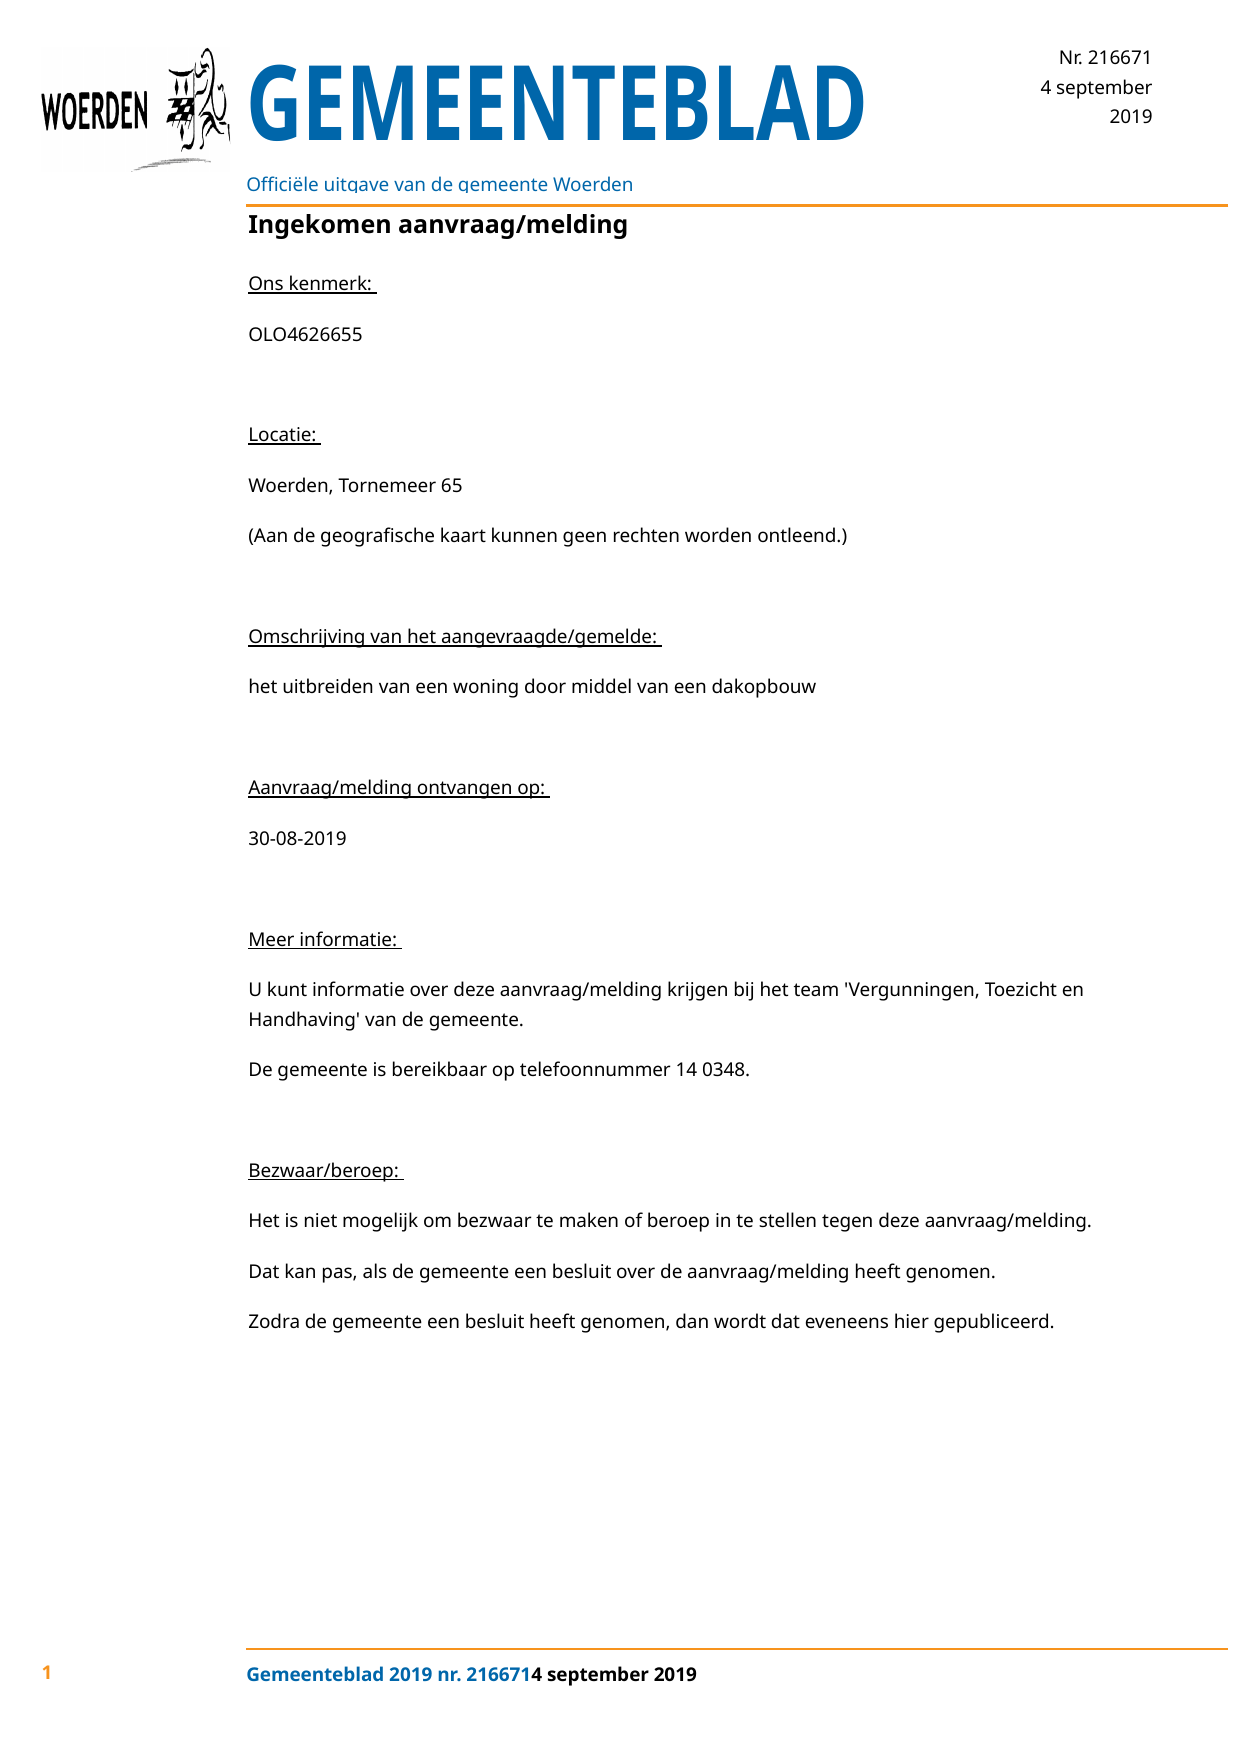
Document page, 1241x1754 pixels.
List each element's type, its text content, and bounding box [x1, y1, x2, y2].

text Bezwaar/beroep: [248, 1157, 1152, 1183]
text Ons kenmerk: [248, 270, 1152, 296]
text De gemeente is bereikbaar op telefoonnummer 14 0348. [248, 1056, 1152, 1082]
text het uitbreiden van een woning door middel van een dakopbouw [248, 674, 1152, 699]
picture [41, 47, 231, 172]
text Locatie: [248, 422, 1152, 447]
text Woerden, Tornemeer 65 [248, 472, 1152, 498]
text Aanvraag/melding ontvangen op: [248, 774, 1152, 800]
text Dat kan pas, als de gemeente een besluit over de aanvraag/melding heeft genomen. [248, 1258, 1152, 1283]
text Omschrijving van het aangevraagde/gemelde: [248, 623, 1152, 649]
text (Aan de geografische kaart kunnen geen rechten worden ontleend.) [248, 522, 1152, 548]
text Het is niet mogelijk om bezwaar te maken of beroep in te stellen tegen deze aanvraag/melding. [248, 1207, 1152, 1233]
text OLO4626655 [248, 321, 1152, 346]
text Meer informatie: [248, 926, 1152, 951]
text 30-08-2019 [248, 825, 1152, 851]
text Ingekomen aanvraag/melding [248, 207, 1152, 241]
text U kunt informatie over deze aanvraag/melding krijgen bij het team 'Vergunningen, Toezicht en Handhaving' van de gemeente. [248, 976, 1152, 1031]
text Zodra de gemeente een besluit heeft genomen, dan wordt dat eveneens hier gepubliceerd. [248, 1308, 1152, 1334]
